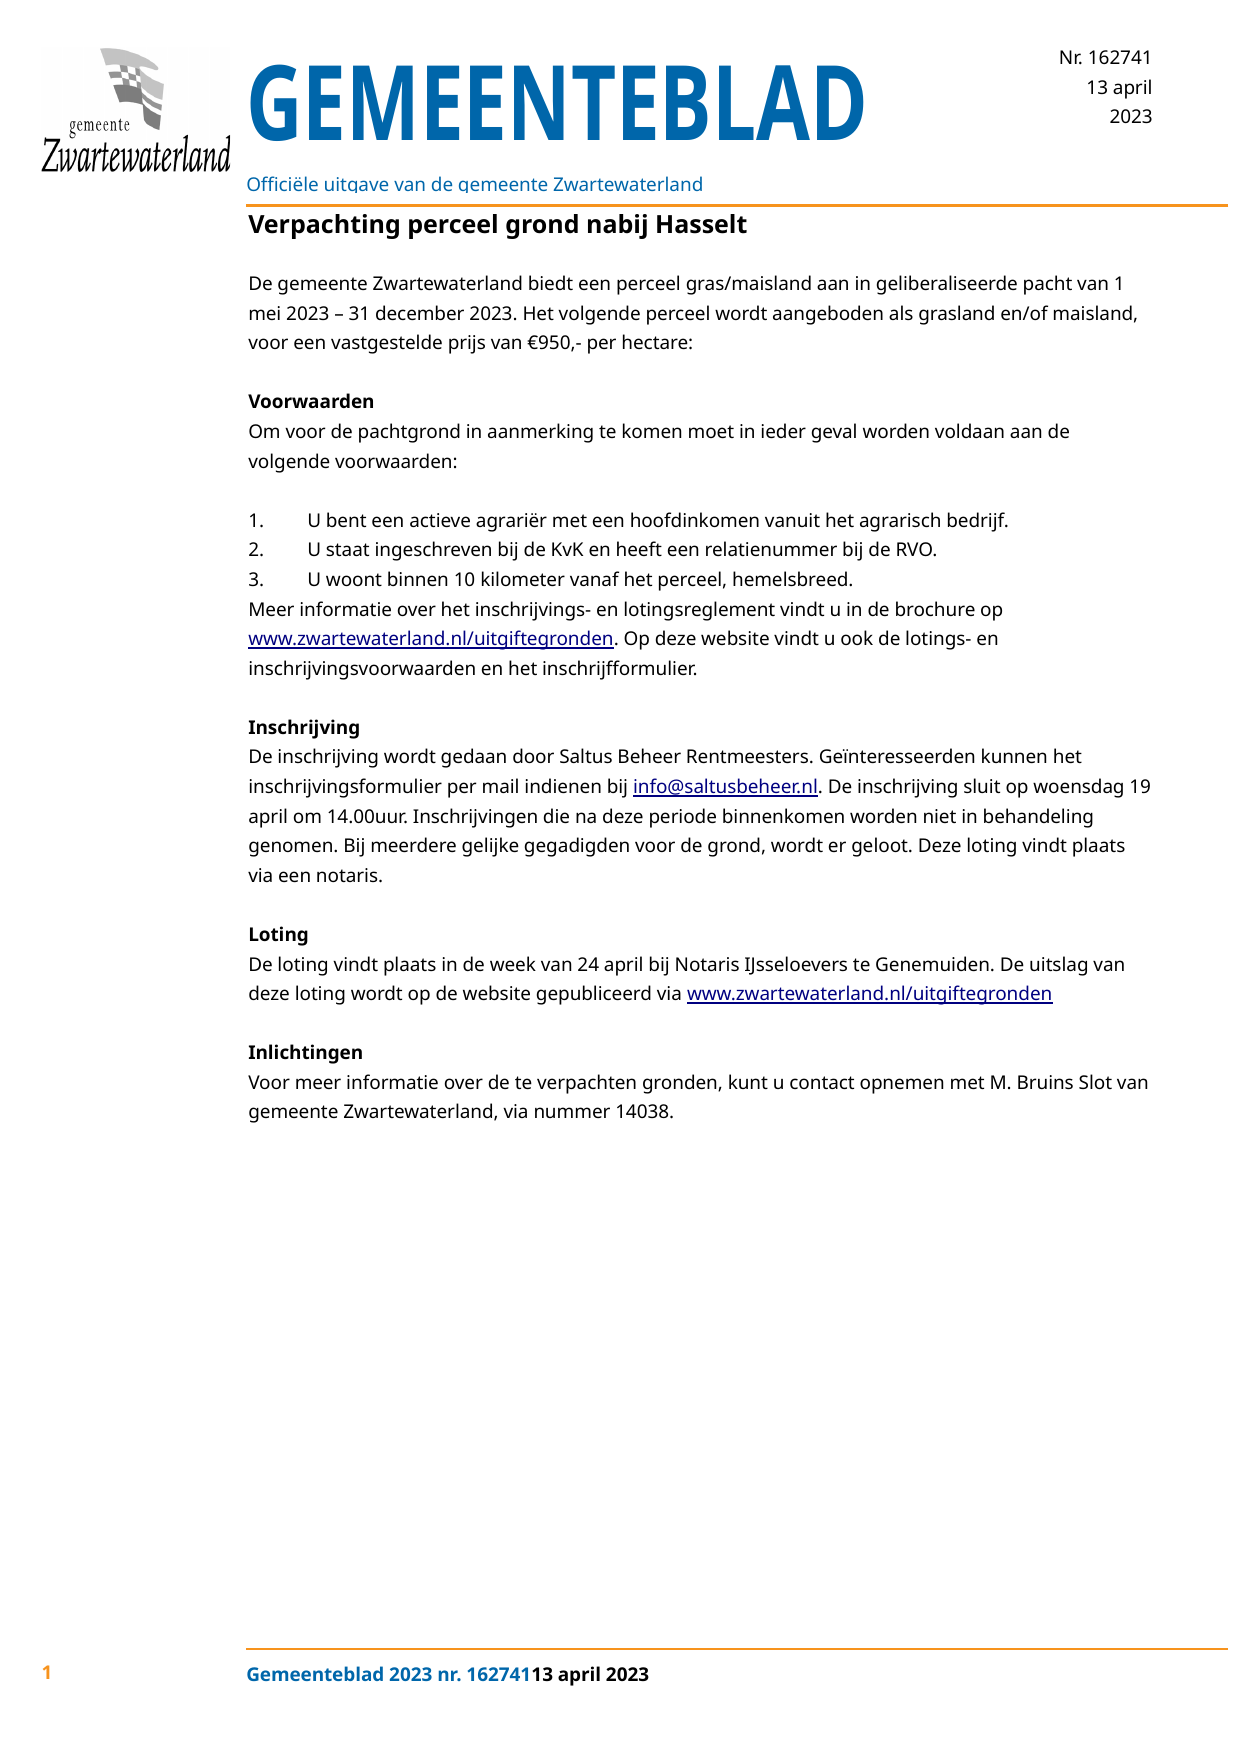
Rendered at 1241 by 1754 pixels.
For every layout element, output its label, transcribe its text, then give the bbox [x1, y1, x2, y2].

text Verpachting perceel grond nabij Hasselt [248, 207, 1152, 241]
text De inschrijving wordt gedaan door Saltus Beheer Rentmeesters. Geïnteresseerden kunnen het inschrijvingsformulier per mail indienen bij info@saltusbeheer.nl. De inschrijving sluit op woensdag 19 april om 14.00uur. Inschrijvingen die na deze periode binnenkomen worden niet in behandeling genomen. Bij meerdere gelijke gegadigden voor de grond, wordt er geloot. Deze loting vindt plaats via een notaris. [248, 744, 1152, 888]
text De gemeente Zwartewaterland biedt een perceel gras/maisland aan in geliberaliseerde pacht van 1 mei 2023 – 31 december 2023. Het volgende perceel wordt aangeboden als grasland en/of maisland, voor een vastgestelde prijs van €950,- per hectare: [248, 270, 1152, 355]
list U staat ingeschreven bij de KvK en heeft een relatienummer bij de RVO. [248, 537, 1152, 562]
text De loting vindt plaats in de week van 24 april bij Notaris IJsseloevers te Genemuiden. De uitslag van deze loting wordt op de website gepubliceerd via www.zwartewaterland.nl/uitgiftegronden [248, 951, 1152, 1006]
text Om voor de pachtgrond in aanmerking te komen moet in ieder geval worden voldaan aan de volgende voorwaarden: [248, 418, 1152, 473]
text Inschrijving [248, 714, 1152, 740]
picture [41, 47, 231, 172]
list U woont binnen 10 kilometer vanaf het perceel, hemelsbreed. [248, 566, 1152, 592]
text Meer informatie over het inschrijvings- en lotingsreglement vindt u in de brochure op www.zwartewaterland.nl/uitgiftegronden. Op deze website vindt u ook de lotings- en inschrijvingsvoorwaarden en het inschrijfformulier. [248, 596, 1152, 681]
text Inlichtingen [248, 1039, 1152, 1065]
text Voorwaarden [248, 389, 1152, 414]
list U bent een actieve agrariër met een hoofdinkomen vanuit het agrarisch bedrijf. [248, 507, 1152, 533]
text Voor meer informatie over de te verpachten gronden, kunt u contact opnemen met M. Bruins Slot van gemeente Zwartewaterland, via nummer 14038. [248, 1069, 1152, 1124]
text Loting [248, 921, 1152, 947]
